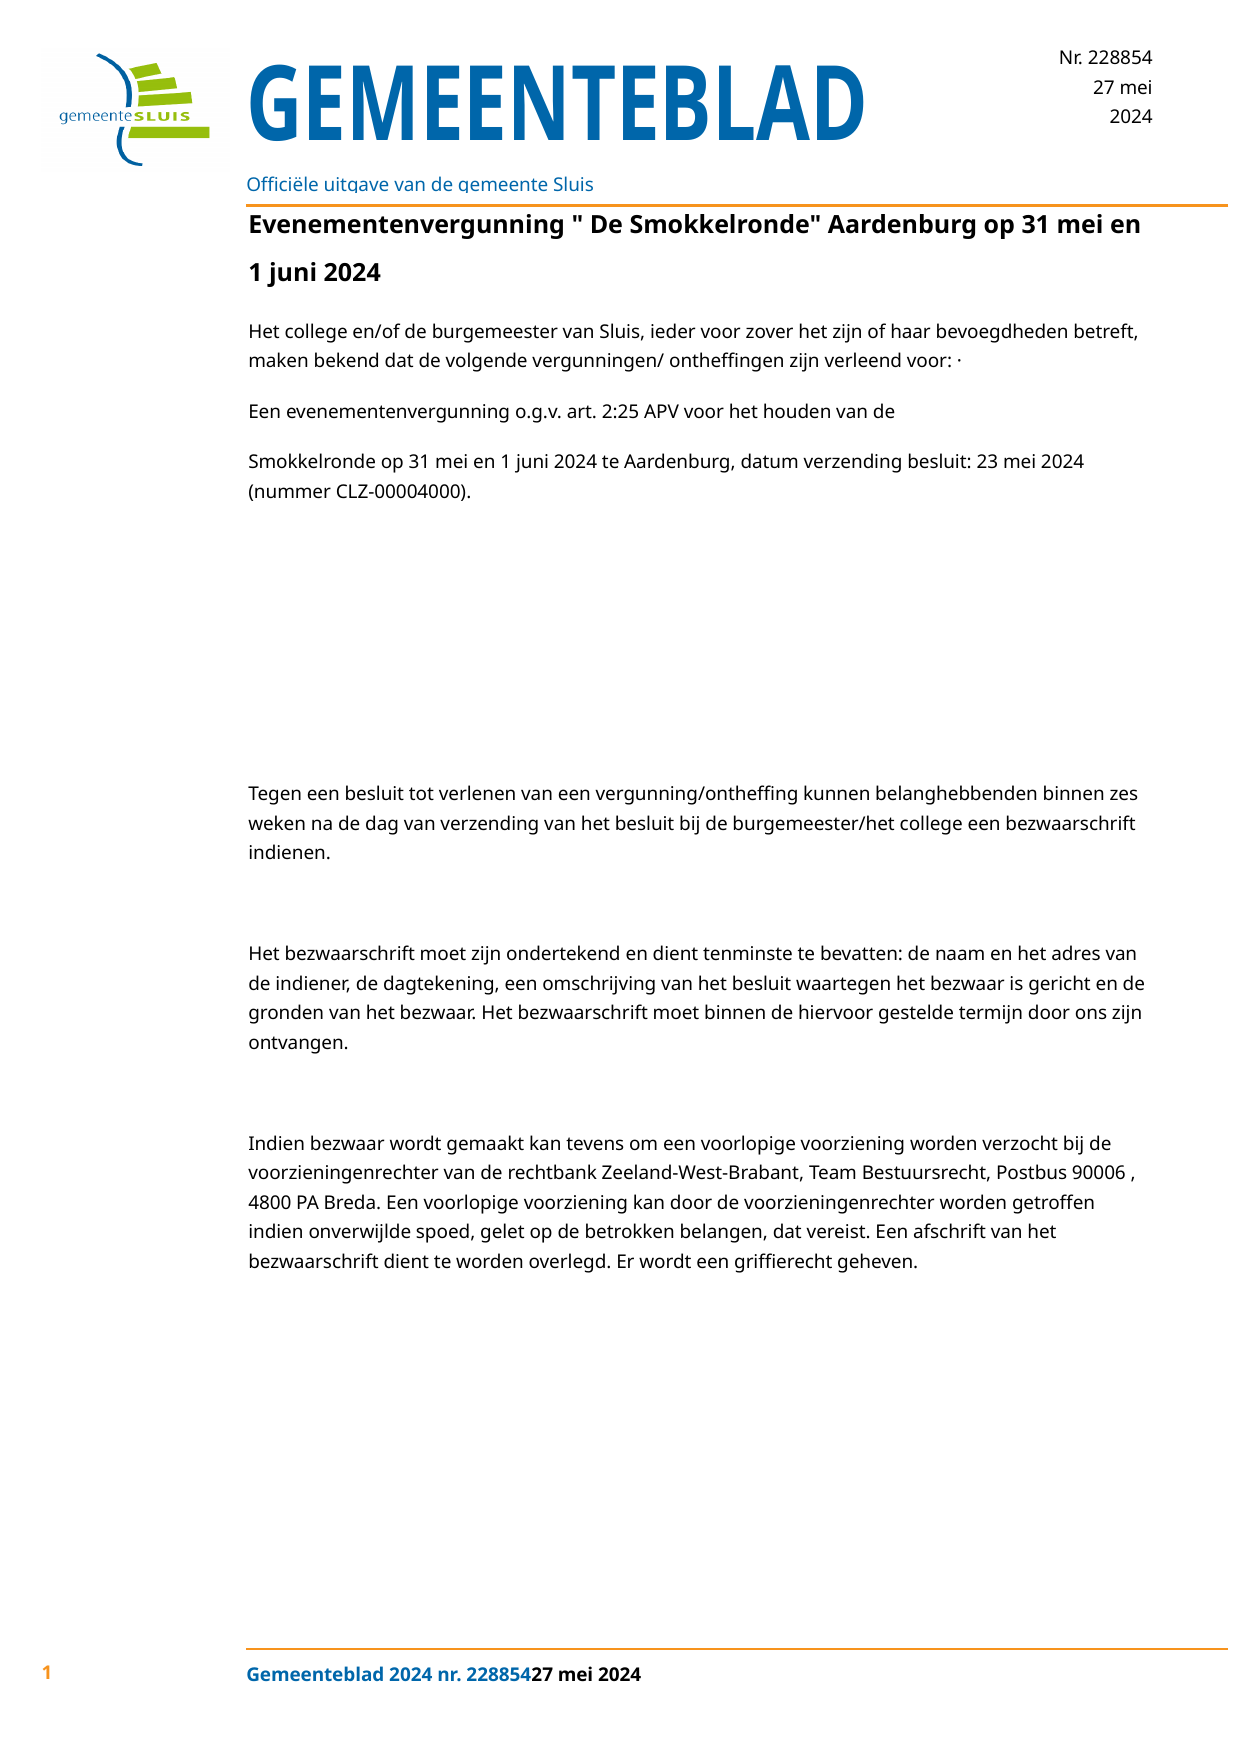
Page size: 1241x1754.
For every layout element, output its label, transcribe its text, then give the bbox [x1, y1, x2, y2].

picture [41, 47, 231, 172]
text Indien bezwaar wordt gemaakt kan tevens om een voorlopige voorziening worden verzocht bij de voorzieningenrechter van de rechtbank Zeeland-West-Brabant, Team Bestuursrecht, Postbus 90006 , 4800 PA Breda. Een voorlopige voorziening kan door de voorzieningenrechter worden getroffen indien onverwijlde spoed, gelet op de betrokken belangen, dat vereist. Een afschrift van het bezwaarschrift dient te worden overlegd. Er wordt een griffierecht geheven. [248, 1130, 1152, 1274]
text Evenementenvergunning " De Smokkelronde" Aardenburg op 31 mei en 1 juni 2024 [248, 207, 1152, 288]
text Het bezwaarschrift moet zijn ondertekend en dient tenminste te bevatten: de naam en het adres van de indiener, de dagtekening, een omschrijving van het besluit waartegen het bezwaar is gericht en de gronden van het bezwaar. Het bezwaarschrift moet binnen de hiervoor gestelde termijn door ons zijn ontvangen. [248, 940, 1152, 1055]
text Smokkelronde op 31 mei en 1 juni 2024 te Aardenburg, datum verzending besluit: 23 mei 2024 (nummer CLZ-00004000). [248, 448, 1152, 504]
text Het college en/of de burgemeester van Sluis, ieder voor zover het zijn of haar bevoegdheden betreft, maken bekend dat de volgende vergunningen/ ontheffingen zijn verleend voor: · [248, 318, 1152, 373]
text Een evenementenvergunning o.g.v. art. 2:25 APV voor het houden van de [248, 398, 1152, 424]
text Tegen een besluit tot verlenen van een vergunning/ontheffing kunnen belanghebbenden binnen zes weken na de dag van verzending van het besluit bij de burgemeester/het college een bezwaarschrift indienen. [248, 780, 1152, 865]
